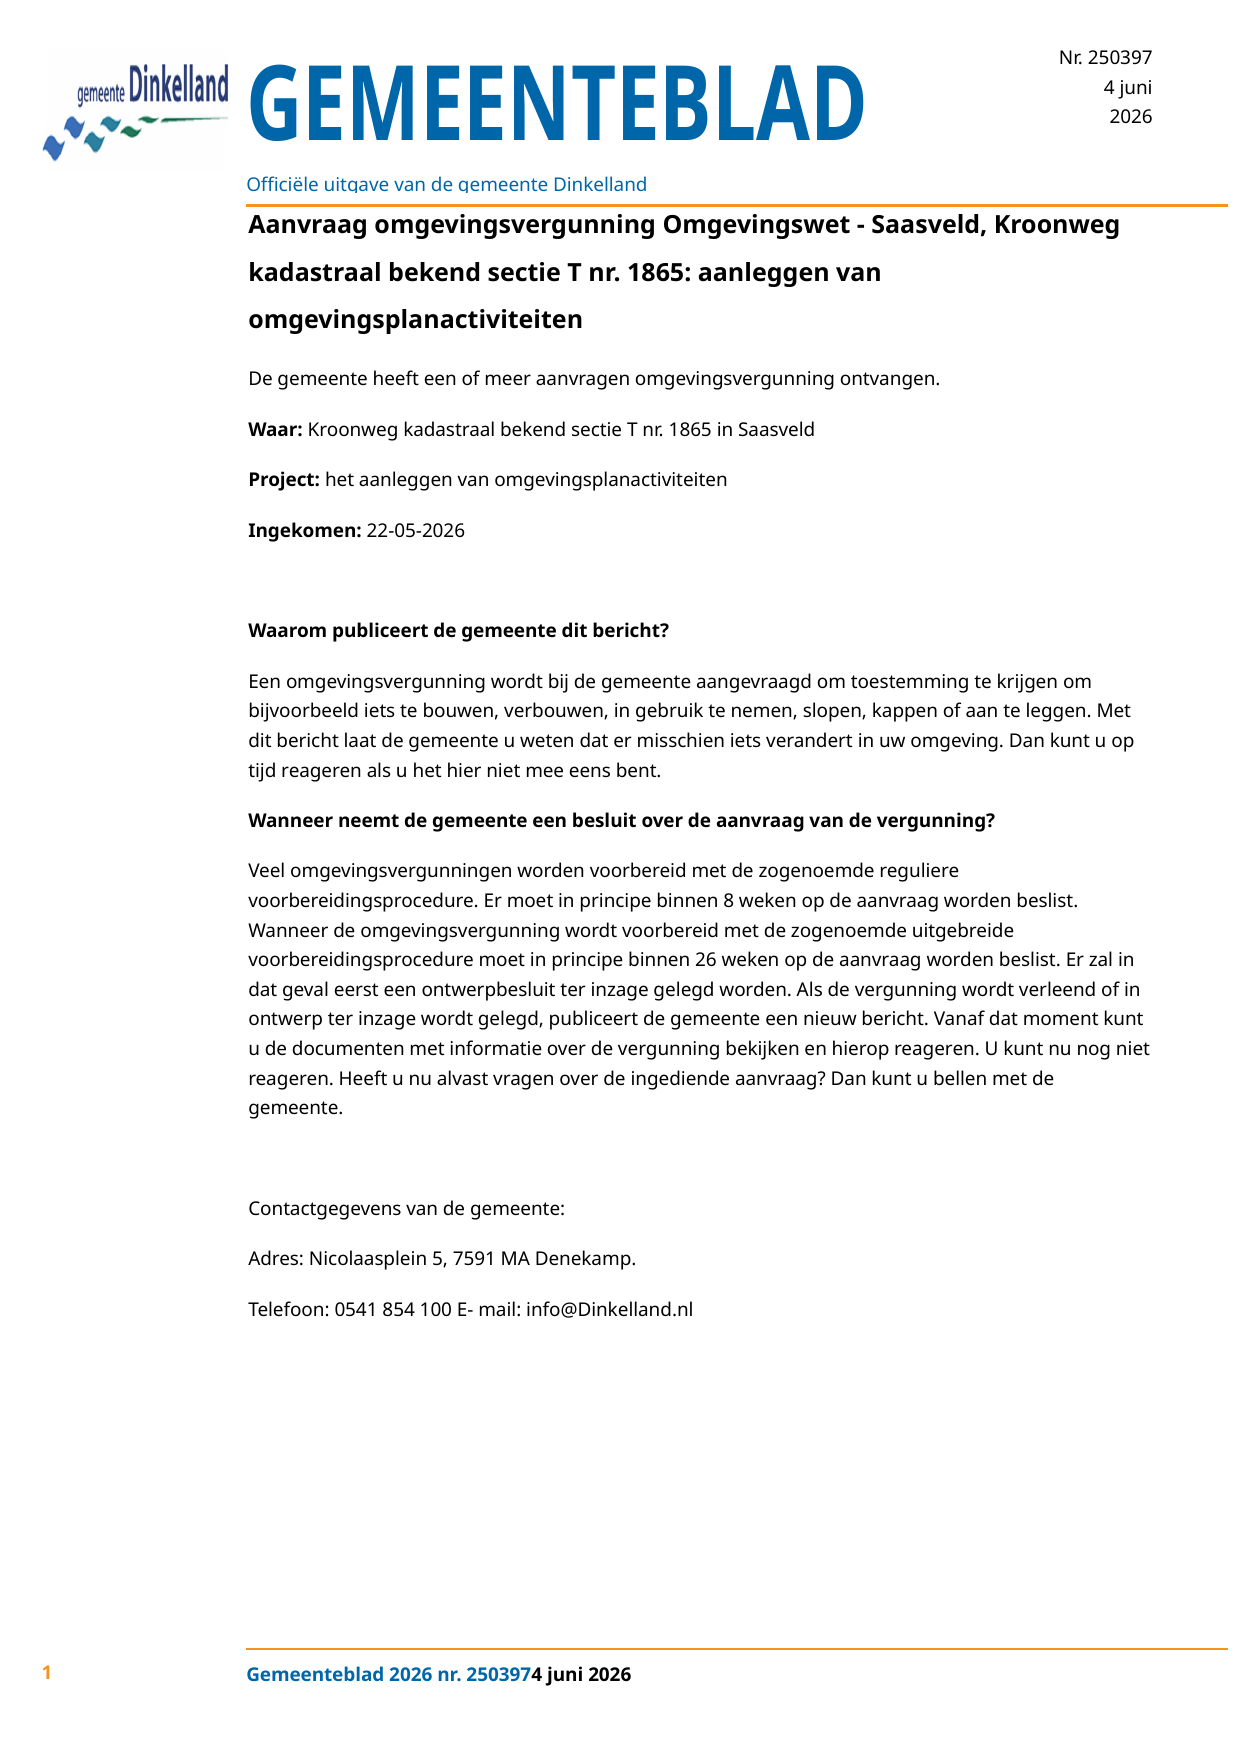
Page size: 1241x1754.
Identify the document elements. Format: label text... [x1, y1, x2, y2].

text Veel omgevingsvergunningen worden voorbereid met de zogenoemde reguliere voorbereidingsprocedure. Er moet in principe binnen 8 weken op de aanvraag worden beslist. Wanneer de omgevingsvergunning wordt voorbereid met de zogenoemde uitgebreide voorbereidingsprocedure moet in principe binnen 26 weken op de aanvraag worden beslist. Er zal in dat geval eerst een ontwerpbesluit ter inzage gelegd worden. Als de vergunning wordt verleend of in ontwerp ter inzage wordt gelegd, publiceert de gemeente een nieuw bericht. Vanaf dat moment kunt u de documenten met informatie over de vergunning bekijken en hierop reageren. U kunt nu nog niet reageren. Heeft u nu alvast vragen over de ingediende aanvraag? Dan kunt u bellen met de gemeente. [248, 858, 1152, 1120]
text Aanvraag omgevingsvergunning Omgevingswet - Saasveld, Kroonweg kadastraal bekend sectie T nr. 1865: aanleggen van omgevingsplanactiviteiten [248, 207, 1152, 336]
text Adres: Nicolaasplein 5, 7591 MA Denekamp. [248, 1246, 1152, 1271]
text Waar: Kroonweg kadastraal bekend sectie T nr. 1865 in Saasveld [248, 416, 1152, 442]
text Telefoon: 0541 854 100 E- mail: info@Dinkelland.nl [248, 1296, 1152, 1322]
text Wanneer neemt de gemeente een besluit over de aanvraag van de vergunning? [248, 807, 1152, 833]
text Contactgegevens van de gemeente: [248, 1195, 1152, 1221]
text Ingekomen: 22-05-2026 [248, 517, 1152, 542]
text Project: het aanleggen van omgevingsplanactiviteiten [248, 466, 1152, 492]
text Een omgevingsvergunning wordt bij de gemeente aangevraagd om toestemming te krijgen om bijvoorbeeld iets te bouwen, verbouwen, in gebruik te nemen, slopen, kappen of aan te leggen. Met dit bericht laat de gemeente u weten dat er misschien iets verandert in uw omgeving. Dan kunt u op tijd reageren als u het hier niet mee eens bent. [248, 668, 1152, 782]
picture [41, 47, 231, 172]
text De gemeente heeft een of meer aanvragen omgevingsvergunning ontvangen. [248, 366, 1152, 391]
text Waarom publiceert de gemeente dit bericht? [248, 618, 1152, 643]
